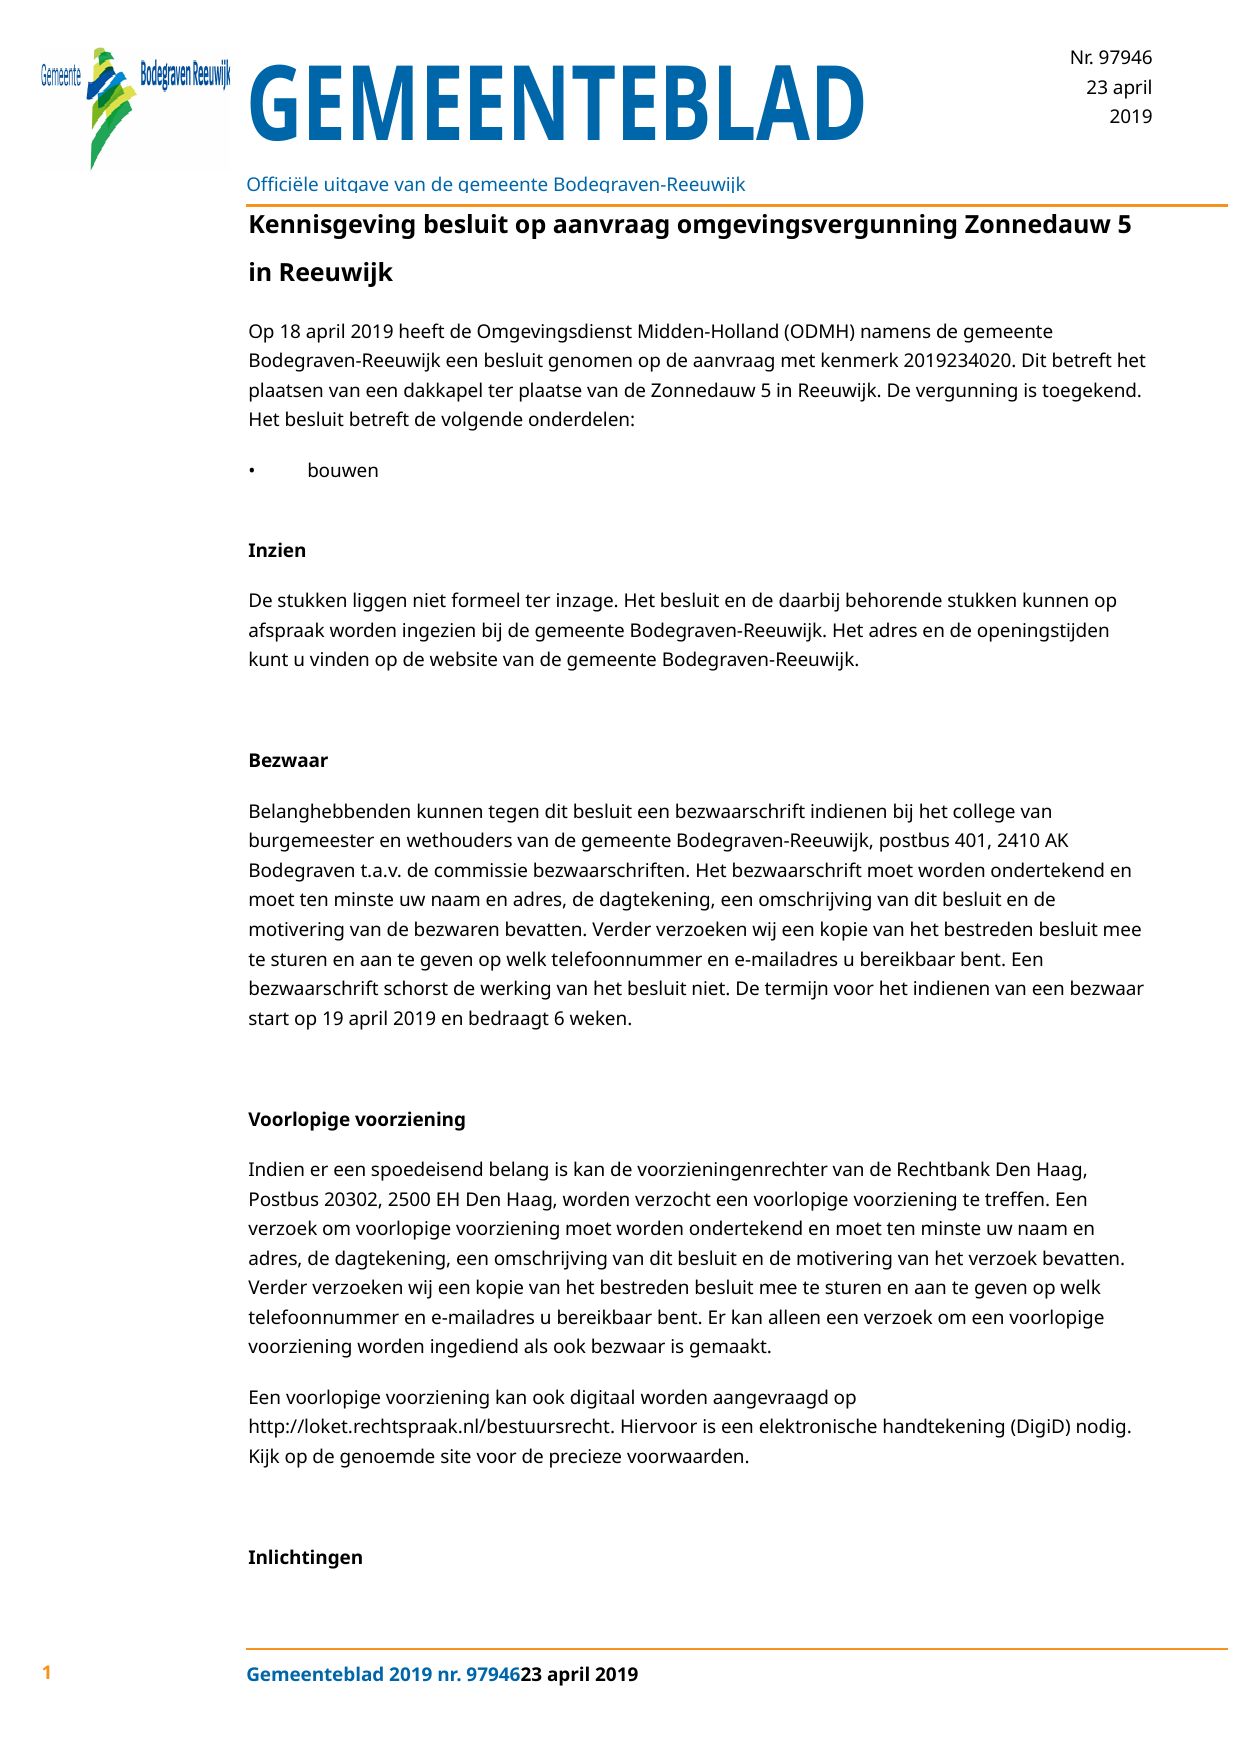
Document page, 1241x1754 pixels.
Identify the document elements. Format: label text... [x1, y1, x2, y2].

text De stukken liggen niet formeel ter inzage. Het besluit en de daarbij behorende stukken kunnen op afspraak worden ingezien bij de gemeente Bodegraven-Reeuwijk. Het adres en de openingstijden kunt u vinden op de website van de gemeente Bodegraven-Reeuwijk. [248, 587, 1152, 672]
text Inlichtingen [248, 1544, 1152, 1570]
text Op 18 april 2019 heeft de Omgevingsdienst Midden-Holland (ODMH) namens de gemeente Bodegraven-Reeuwijk een besluit genomen op de aanvraag met kenmerk 2019234020. Dit betreft het plaatsen van een dakkapel ter plaatse van de Zonnedauw 5 in Reeuwijk. De vergunning is toegekend. Het besluit betreft de volgende onderdelen: [248, 318, 1152, 432]
text Voorlopige voorziening [248, 1106, 1152, 1132]
text Inzien [248, 537, 1152, 563]
text Belanghebbenden kunnen tegen dit besluit een bezwaarschrift indienen bij het college van burgemeester en wethouders van de gemeente Bodegraven-Reeuwijk, postbus 401, 2410 AK Bodegraven t.a.v. de commissie bezwaarschriften. Het bezwaarschrift moet worden ondertekend en moet ten minste uw naam en adres, de dagtekening, een omschrijving van dit besluit en de motivering van de bezwaren bevatten. Verder verzoeken wij een kopie van het bestreden besluit mee te sturen en aan te geven op welk telefoonnummer en e-mailadres u bereikbaar bent. Een bezwaarschrift schorst de werking van het besluit niet. De termijn voor het indienen van een bezwaar start op 19 april 2019 en bedraagt 6 weken. [248, 798, 1152, 1031]
text Een voorlopige voorziening kan ook digitaal worden aangevraagd op http://loket.rechtspraak.nl/bestuursrecht. Hiervoor is een elektronische handtekening (DigiD) nodig. Kijk op de genoemde site voor de precieze voorwaarden. [248, 1384, 1152, 1469]
list bouwen [248, 457, 1152, 483]
text Indien er een spoedeisend belang is kan de voorzieningenrechter van de Rechtbank Den Haag, Postbus 20302, 2500 EH Den Haag, worden verzocht een voorlopige voorziening te treffen. Een verzoek om voorlopige voorziening moet worden ondertekend en moet ten minste uw naam en adres, de dagtekening, een omschrijving van dit besluit en de motivering van het verzoek bevatten. Verder verzoeken wij een kopie van het bestreden besluit mee te sturen en aan te geven op welk telefoonnummer en e-mailadres u bereikbaar bent. Er kan alleen een verzoek om een voorlopige voorziening worden ingediend als ook bezwaar is gemaakt. [248, 1156, 1152, 1359]
text Kennisgeving besluit op aanvraag omgevingsvergunning Zonnedauw 5 in Reeuwijk [248, 207, 1152, 288]
text Bezwaar [248, 747, 1152, 773]
picture [41, 47, 231, 172]
